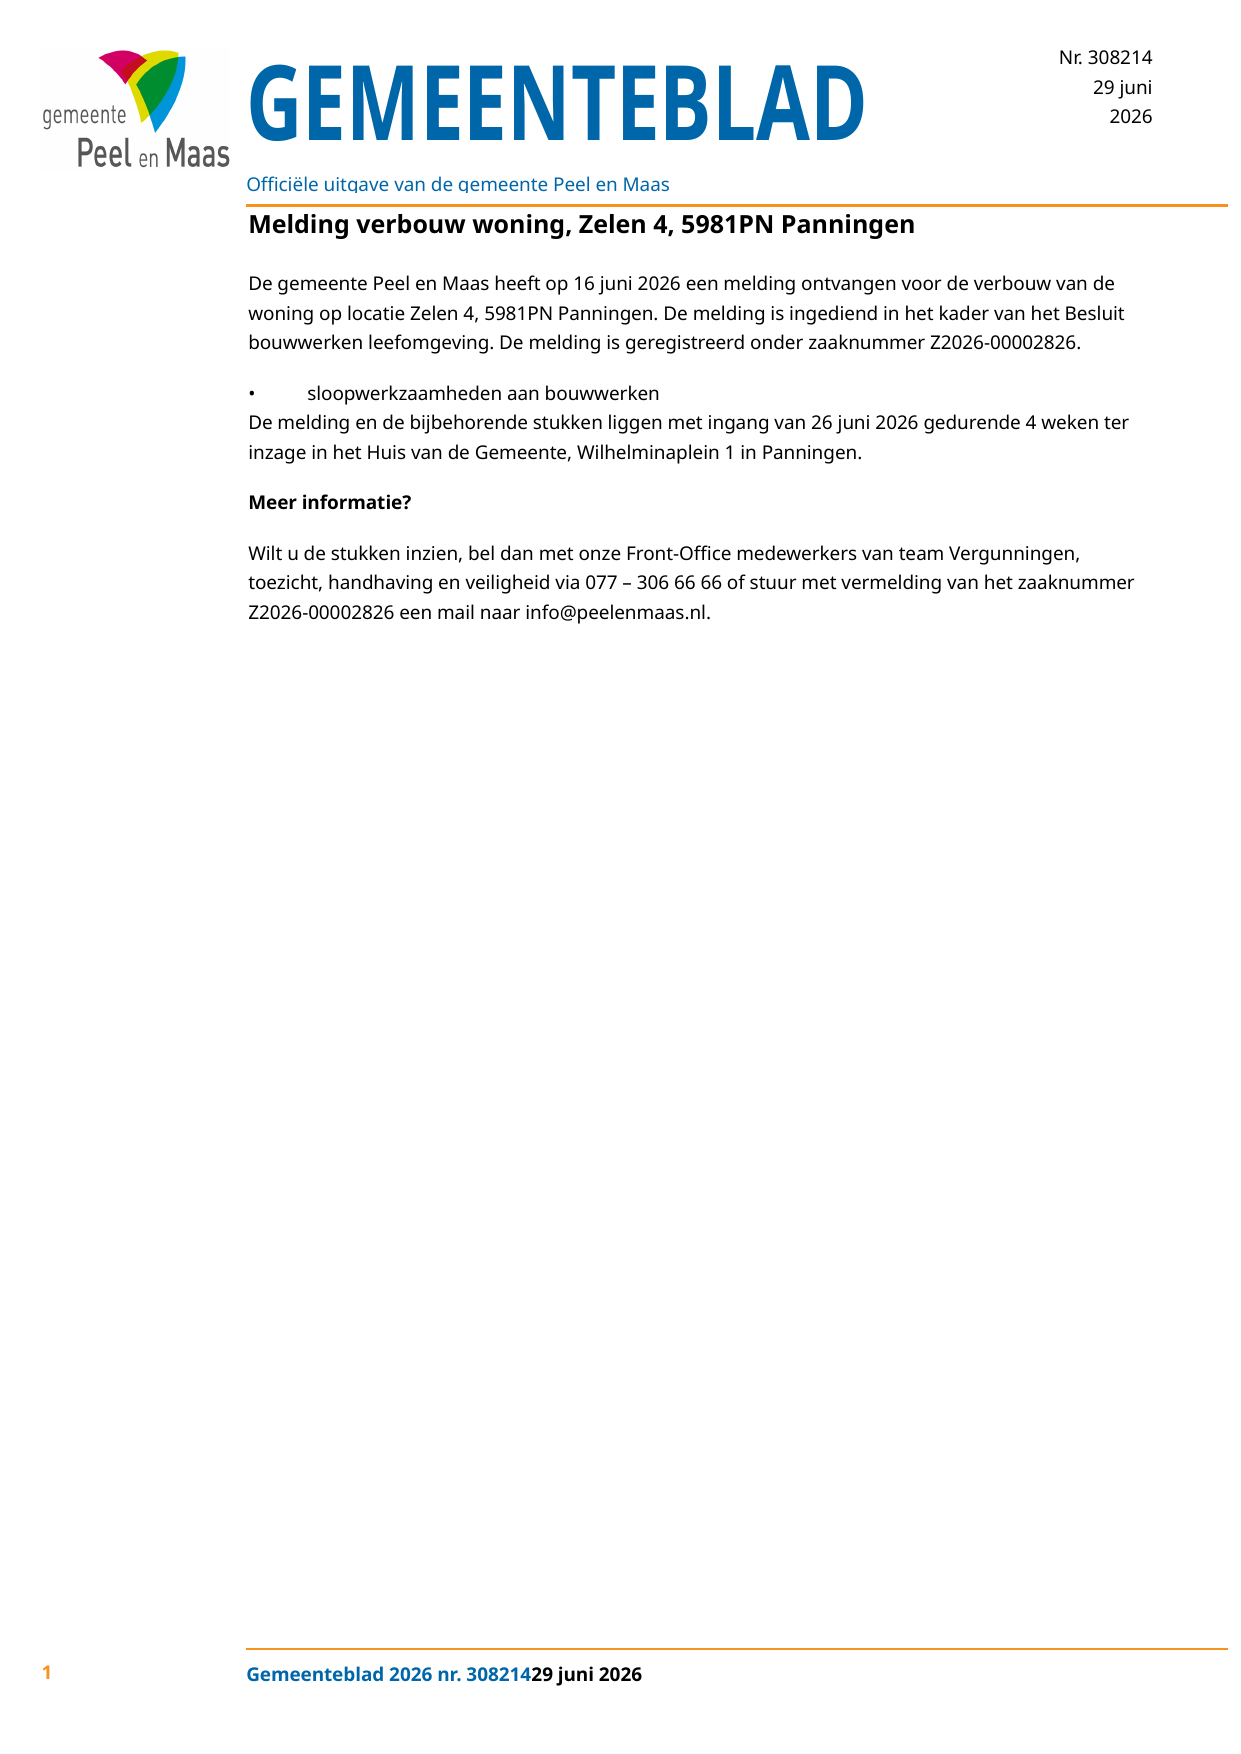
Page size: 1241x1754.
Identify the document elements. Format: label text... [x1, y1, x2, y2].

picture [41, 47, 231, 172]
list sloopwerkzaamheden aan bouwwerken [248, 380, 1152, 406]
text Melding verbouw woning, Zelen 4, 5981PN Panningen [248, 207, 1152, 241]
text Wilt u de stukken inzien, bel dan met onze Front-Office medewerkers van team Vergunningen, toezicht, handhaving en veiligheid via 077 – 306 66 66 of stuur met vermelding van het zaaknummer Z2026-00002826 een mail naar info@peelenmaas.nl. [248, 540, 1152, 625]
text Meer informatie? [248, 489, 1152, 515]
text De melding en de bijbehorende stukken liggen met ingang van 26 juni 2026 gedurende 4 weken ter inzage in het Huis van de Gemeente, Wilhelminaplein 1 in Panningen. [248, 409, 1152, 465]
text De gemeente Peel en Maas heeft op 16 juni 2026 een melding ontvangen voor de verbouw van de woning op locatie Zelen 4, 5981PN Panningen. De melding is ingediend in het kader van het Besluit bouwwerken leefomgeving. De melding is geregistreerd onder zaaknummer Z2026-00002826. [248, 270, 1152, 355]
